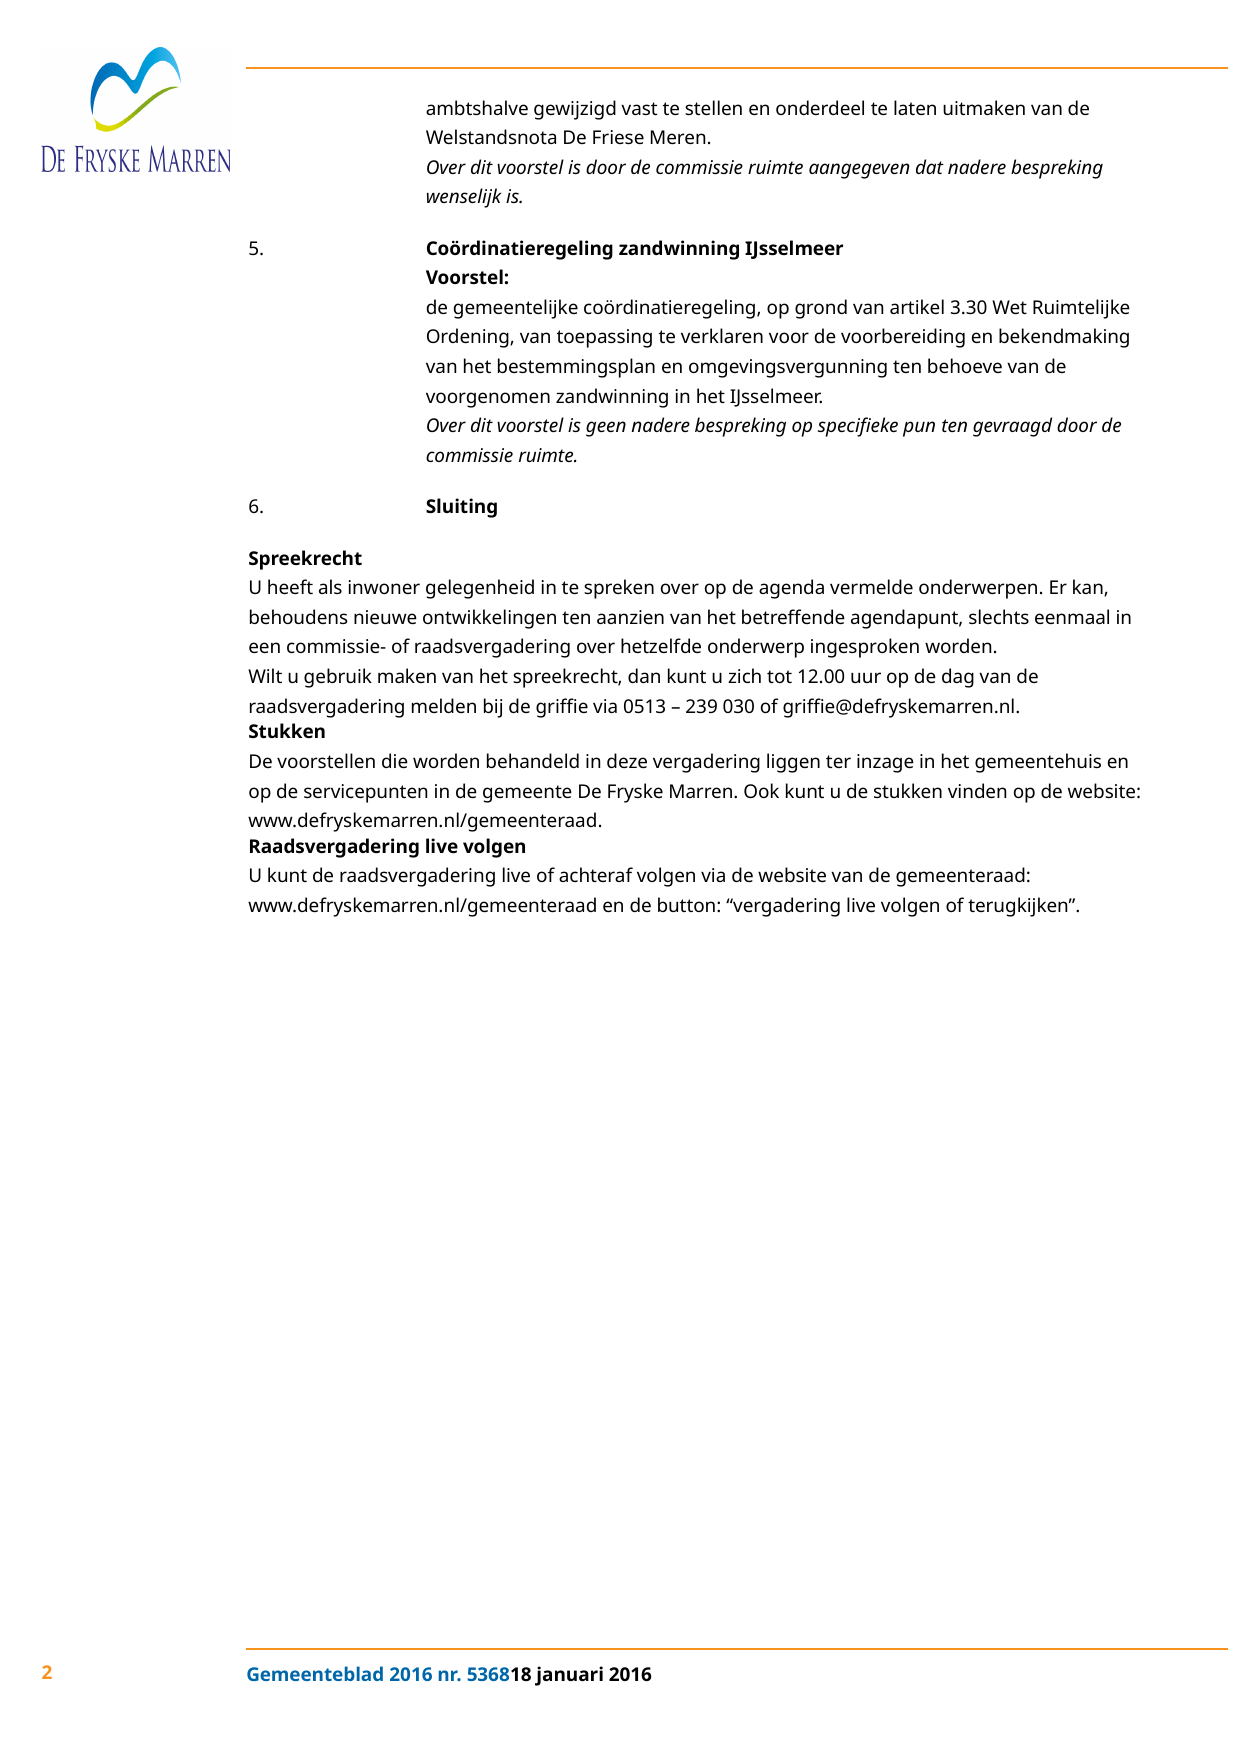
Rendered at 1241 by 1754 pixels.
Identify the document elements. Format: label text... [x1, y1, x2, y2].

picture [41, 47, 231, 172]
table_cell 6. [248, 494, 426, 519]
table_cell [248, 209, 426, 235]
table_cell Raadsvergadering live volgen U kunt de raadsvergadering live of achteraf volgen via de website van de gemeenteraad: www.defryskemarren.nl/gemeenteraad en de button: “vergadering live volgen of terugkijken”. [248, 833, 1152, 918]
table_cell ambtshalve gewijzigd vast te stellen en onderdeel te laten uitmaken van de Welstandsnota De Friese Meren. Over dit voorstel is door de commissie ruimte aangegeven dat nadere bespreking wenselijk is. [426, 95, 1152, 209]
table_cell 5. [248, 235, 426, 468]
table_cell [248, 468, 426, 493]
table_cell Spreekrecht U heeft als inwoner gelegenheid in te spreken over op de agenda vermelde onderwerpen. Er kan, behoudens nieuwe ontwikkelingen ten aanzien van het betreffende agendapunt, slechts eenmaal in een commissie- of raadsvergadering over hetzelfde onderwerp ingesproken worden. Wilt u gebruik maken van het spreekrecht, dan kunt u zich tot 12.00 uur op de dag van de raadsvergadering melden bij de griffie via 0513 – 239 030 of griffie@defryskemarren.nl. [248, 545, 1152, 719]
table_cell Sluiting [426, 494, 1152, 519]
table_cell [426, 519, 1152, 545]
table_cell [426, 468, 1152, 493]
table_cell [248, 95, 426, 209]
table_cell [248, 519, 426, 545]
table_cell Stukken De voorstellen die worden behandeld in deze vergadering liggen ter inzage in het gemeentehuis en op de servicepunten in de gemeente De Fryske Marren. Ook kunt u de stukken vinden op de website: www.defryskemarren.nl/gemeenteraad. [248, 719, 1152, 833]
table_cell Coördinatieregeling zandwinning IJsselmeer Voorstel: de gemeentelijke coördinatieregeling, op grond van artikel 3.30 Wet Ruimtelijke Ordening, van toepassing te verklaren voor de voorbereiding en bekendmaking van het bestemmingsplan en omgevingsvergunning ten behoeve van de voorgenomen zandwinning in het IJsselmeer. Over dit voorstel is geen nadere bespreking op specifieke pun ten gevraagd door de commissie ruimte. [426, 235, 1152, 468]
table_cell [426, 209, 1152, 235]
